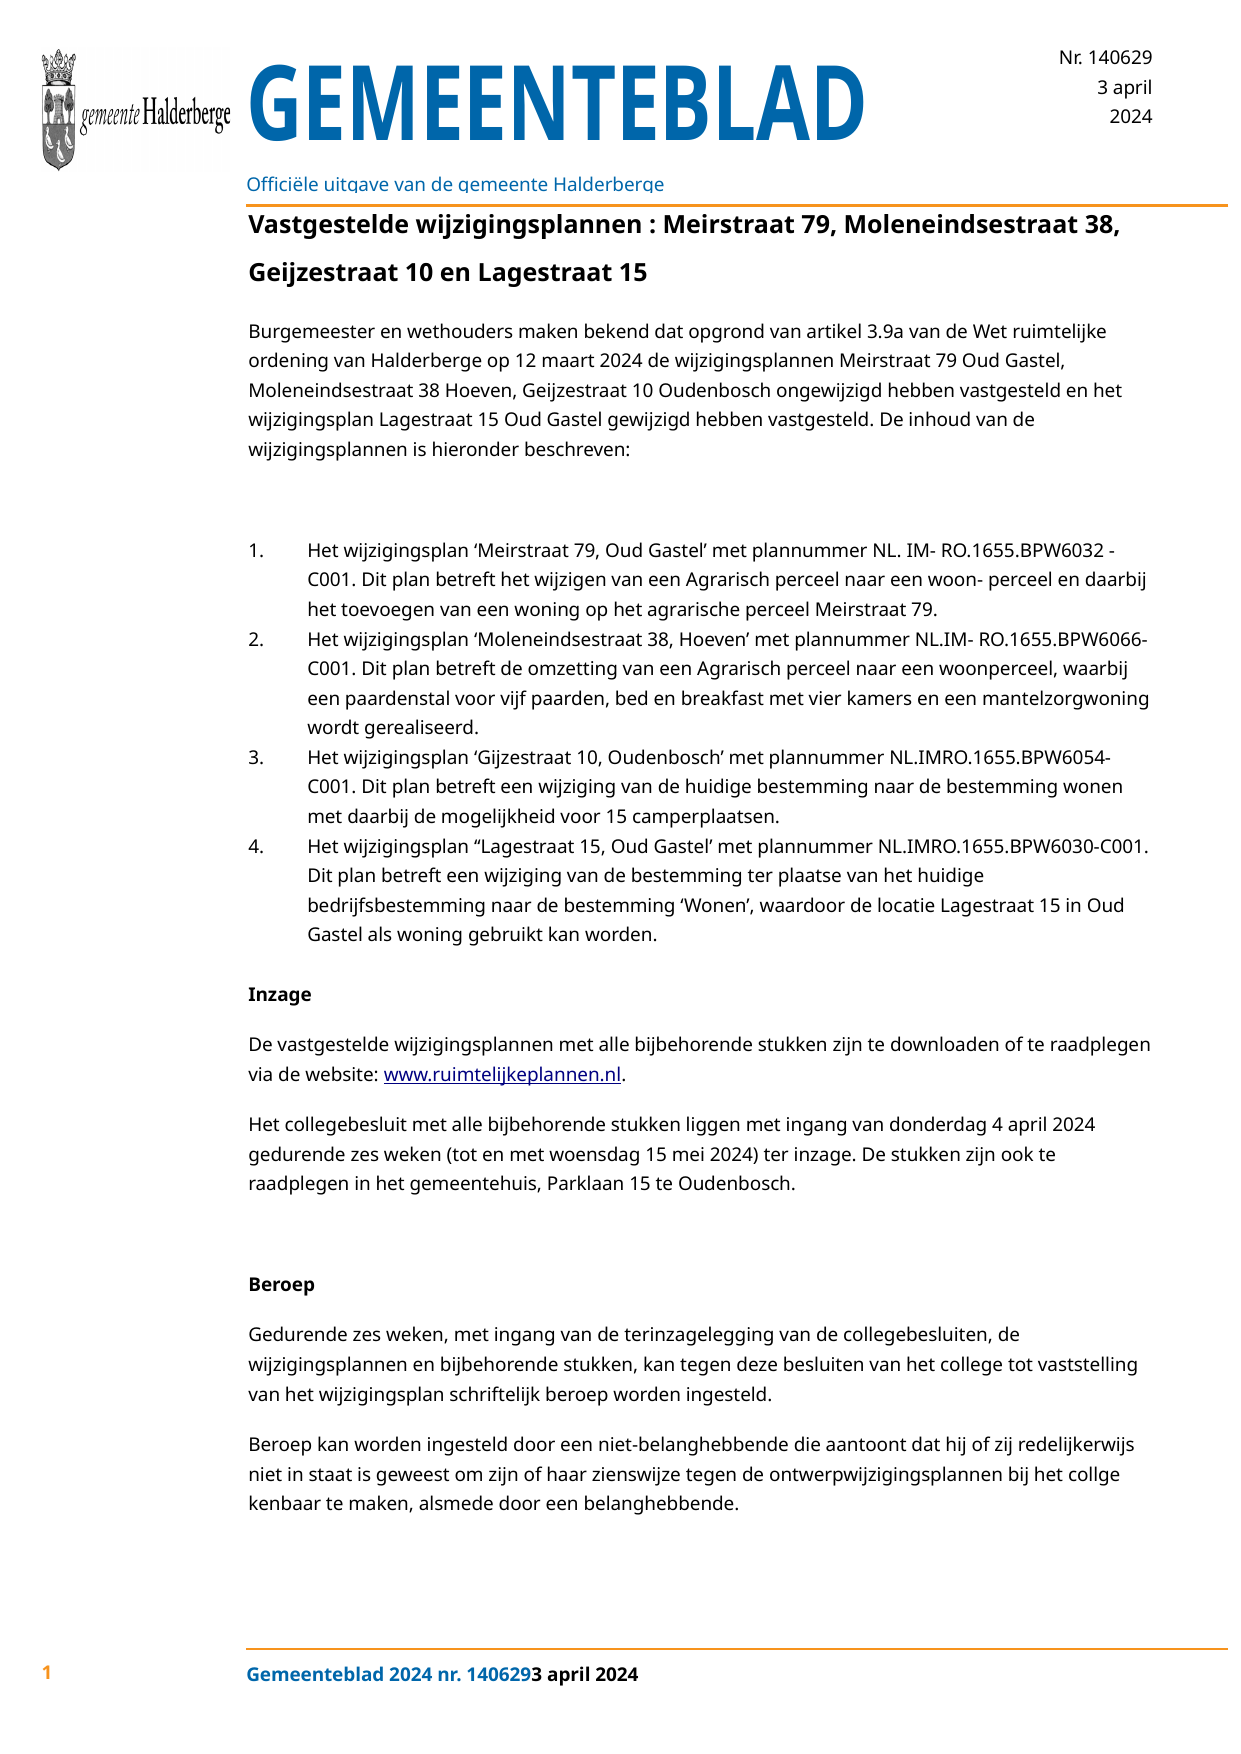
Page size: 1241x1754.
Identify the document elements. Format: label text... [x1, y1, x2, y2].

text Gedurende zes weken, met ingang van de terinzagelegging van de collegebesluiten, de wijzigingsplannen en bijbehorende stukken, kan tegen deze besluiten van het college tot vaststelling van het wijzigingsplan schriftelijk beroep worden ingesteld. [248, 1322, 1152, 1407]
text Burgemeester en wethouders maken bekend dat opgrond van artikel 3.9a van de Wet ruimtelijke ordening van Halderberge op 12 maart 2024 de wijzigingsplannen Meirstraat 79 Oud Gastel, Moleneindsestraat 38 Hoeven, Geijzestraat 10 Oudenbosch ongewijzigd hebben vastgesteld en het wijzigingsplan Lagestraat 15 Oud Gastel gewijzigd hebben vastgesteld. De inhoud van de wijzigingsplannen is hieronder beschreven: [248, 318, 1152, 462]
list Het wijzigingsplan ‘Gijzestraat 10, Oudenbosch’ met plannummer NL.IMRO.1655.BPW6054-C001. Dit plan betreft een wijziging van de huidige bestemming naar de bestemming wonen met daarbij de mogelijkheid voor 15 camperplaatsen. [248, 744, 1152, 829]
list Het wijzigingsplan ‘Meirstraat 79, Oud Gastel’ met plannummer NL. IM- RO.1655.BPW6032 -C001. Dit plan betreft het wijzigen van een Agrarisch perceel naar een woon- perceel en daarbij het toevoegen van een woning op het agrarische perceel Meirstraat 79. [248, 537, 1152, 622]
text De vastgestelde wijzigingsplannen met alle bijbehorende stukken zijn te downloaden of te raadplegen via de website: www.ruimtelijkeplannen.nl. [248, 1031, 1152, 1087]
text Beroep [248, 1271, 1152, 1297]
text Vastgestelde wijzigingsplannen : Meirstraat 79, Moleneindsestraat 38, Geijzestraat 10 en Lagestraat 15 [248, 207, 1152, 288]
list Het wijzigingsplan ‘‘Lagestraat 15, Oud Gastel’ met plannummer NL.IMRO.1655.BPW6030-C001. Dit plan betreft een wijziging van de bestemming ter plaatse van het huidige bedrijfsbestemming naar de bestemming ‘Wonen’, waardoor de locatie Lagestraat 15 in Oud Gastel als woning gebruikt kan worden. [248, 833, 1152, 947]
text Beroep kan worden ingesteld door een niet-belanghebbende die aantoont dat hij of zij redelijkerwijs niet in staat is geweest om zijn of haar zienswijze tegen de ontwerpwijzigingsplannen bij het collge kenbaar te maken, alsmede door een belanghebbende. [248, 1431, 1152, 1516]
list Het wijzigingsplan ‘Moleneindsestraat 38, Hoeven’ met plannummer NL.IM- RO.1655.BPW6066-C001. Dit plan betreft de omzetting van een Agrarisch perceel naar een woonperceel, waarbij een paardenstal voor vijf paarden, bed en breakfast met vier kamers en een mantelzorgwoning wordt gerealiseerd. [248, 626, 1152, 740]
text Het collegebesluit met alle bijbehorende stukken liggen met ingang van donderdag 4 april 2024 gedurende zes weken (tot en met woensdag 15 mei 2024) ter inzage. De stukken zijn ook te raadplegen in het gemeentehuis, Parklaan 15 te Oudenbosch. [248, 1111, 1152, 1196]
picture [41, 47, 231, 172]
text Inzage [248, 981, 1152, 1007]
